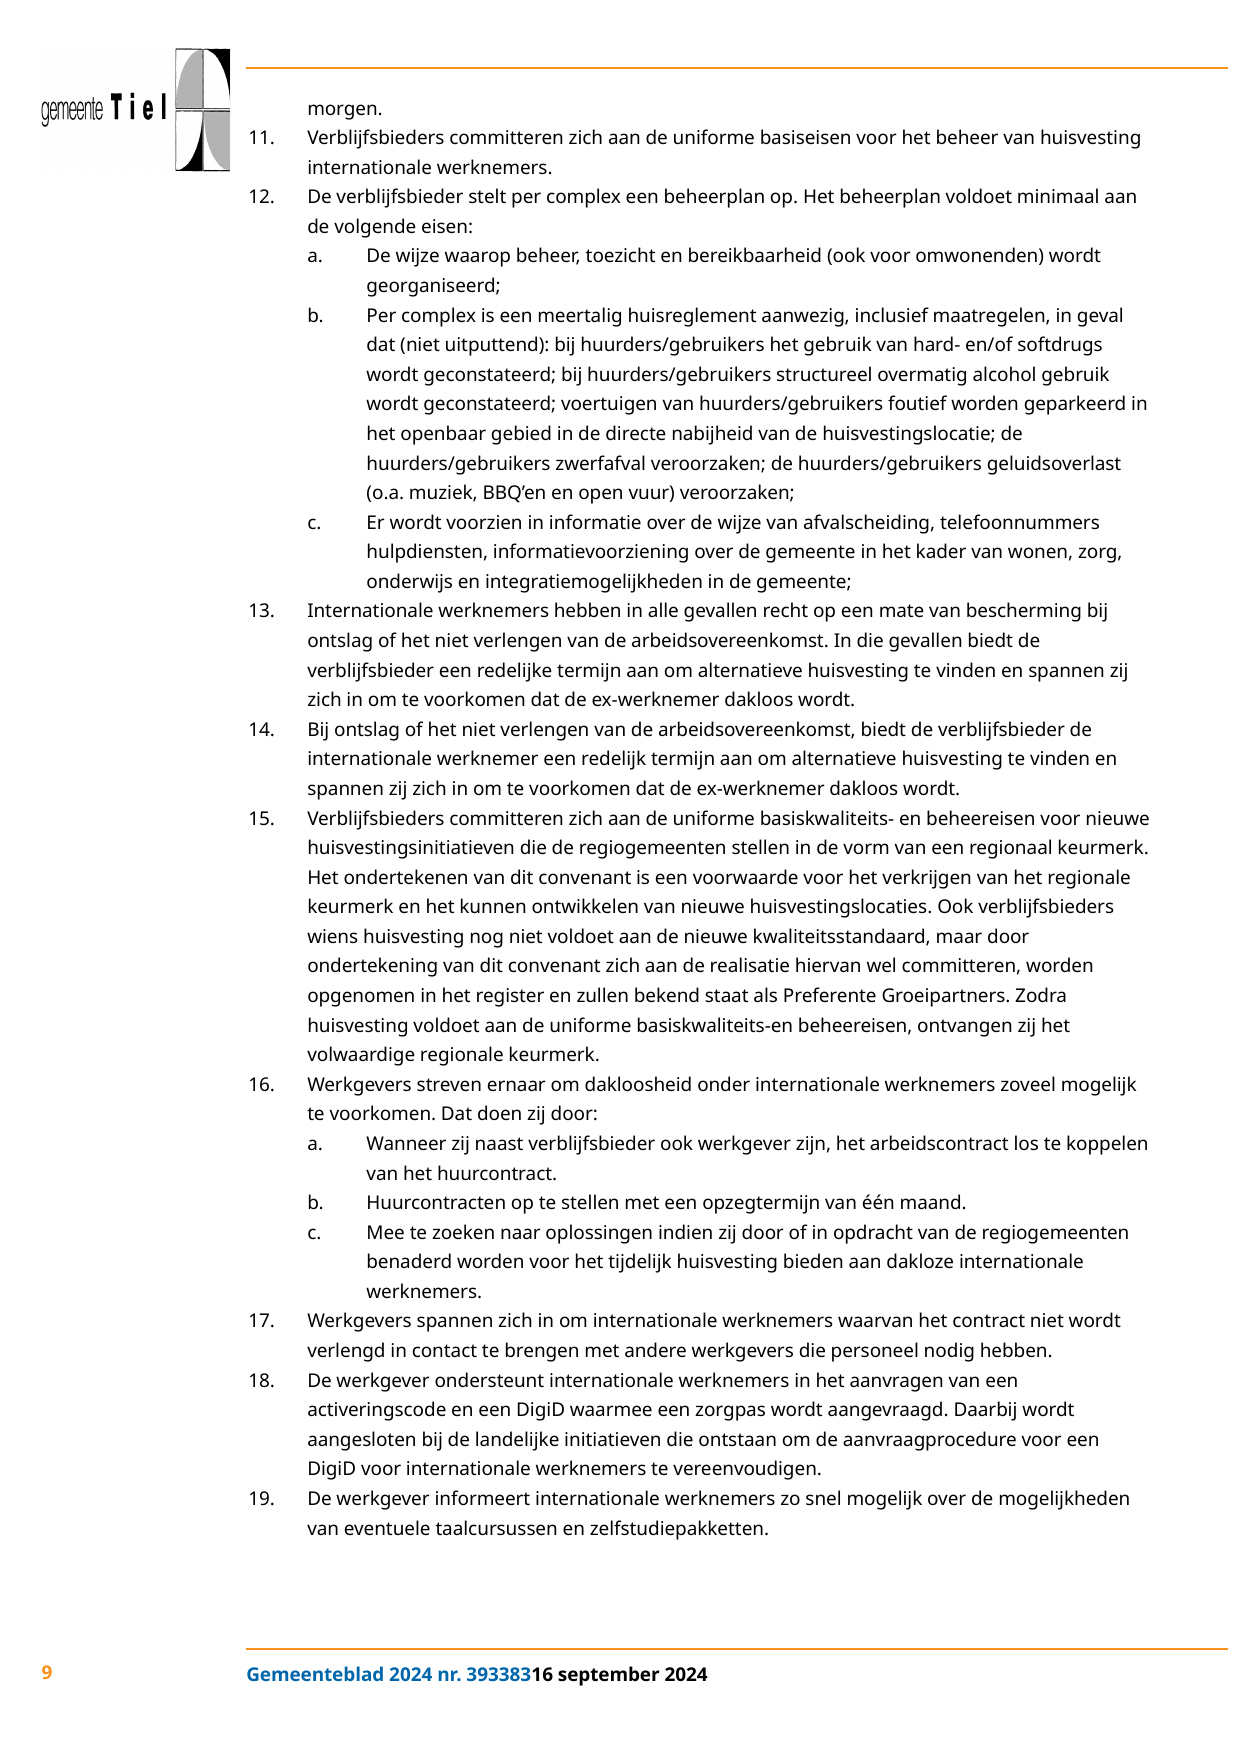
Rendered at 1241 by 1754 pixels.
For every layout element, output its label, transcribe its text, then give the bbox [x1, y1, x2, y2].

list De werkgever informeert internationale werknemers zo snel mogelijk over de mogelijkheden van eventuele taalcursussen en zelfstudiepakketten. [248, 1485, 1152, 1541]
list morgen. [248, 95, 1152, 121]
list De verblijfsbieder stelt per complex een beheerplan op. Het beheerplan voldoet minimaal aan de volgende eisen: [248, 183, 1152, 239]
list De werkgever ondersteunt internationale werknemers in het aanvragen van een activeringscode en een DigiD waarmee een zorgpas wordt aangevraagd. Daarbij wordt aangesloten bij de landelijke initiatieven die ontstaan om de aanvraagprocedure voor een DigiD voor internationale werknemers te vereenvoudigen. [248, 1367, 1152, 1481]
list Er wordt voorzien in informatie over de wijze van afvalscheiding, telefoonnummers hulpdiensten, informatievoorziening over de gemeente in het kader van wonen, zorg, onderwijs en integratiemogelijkheden in de gemeente; [307, 509, 1152, 594]
list Verblijfsbieders committeren zich aan de uniforme basiseisen voor het beheer van huisvesting internationale werknemers. [248, 124, 1152, 180]
list Wanneer zij naast verblijfsbieder ook werkgever zijn, het arbeidscontract los te koppelen van het huurcontract. [307, 1130, 1152, 1186]
list Internationale werknemers hebben in alle gevallen recht op een mate van bescherming bij ontslag of het niet verlengen van de arbeidsovereenkomst. In die gevallen biedt de verblijfsbieder een redelijke termijn aan om alternatieve huisvesting te vinden en spannen zij zich in om te voorkomen dat de ex-werknemer dakloos wordt. [248, 598, 1152, 712]
list Huurcontracten op te stellen met een opzegtermijn van één maand. [307, 1189, 1152, 1215]
list Werkgevers streven ernaar om dakloosheid onder internationale werknemers zoveel mogelijk te voorkomen. Dat doen zij door: [248, 1071, 1152, 1126]
picture [41, 47, 231, 172]
list De wijze waarop beheer, toezicht en bereikbaarheid (ook voor omwonenden) wordt georganiseerd; [307, 243, 1152, 298]
list Mee te zoeken naar oplossingen indien zij door of in opdracht van de regiogemeenten benaderd worden voor het tijdelijk huisvesting bieden aan dakloze internationale werknemers. [307, 1219, 1152, 1304]
list Per complex is een meertalig huisreglement aanwezig, inclusief maatregelen, in geval dat (niet uitputtend): bij huurders/gebruikers het gebruik van hard- en/of softdrugs wordt geconstateerd; bij huurders/gebruikers structureel overmatig alcohol gebruik wordt geconstateerd; voertuigen van huurders/gebruikers foutief worden geparkeerd in het openbaar gebied in de directe nabijheid van de huisvestingslocatie; de huurders/gebruikers zwerfafval veroorzaken; de huurders/gebruikers geluidsoverlast (o.a. muziek, BBQ’en en open vuur) veroorzaken; [307, 302, 1152, 505]
list Werkgevers spannen zich in om internationale werknemers waarvan het contract niet wordt verlengd in contact te brengen met andere werkgevers die personeel nodig hebben. [248, 1308, 1152, 1363]
list Verblijfsbieders committeren zich aan de uniforme basiskwaliteits- en beheereisen voor nieuwe huisvestingsinitiatieven die de regiogemeenten stellen in de vorm van een regionaal keurmerk. Het ondertekenen van dit convenant is een voorwaarde voor het verkrijgen van het regionale keurmerk en het kunnen ontwikkelen van nieuwe huisvestingslocaties. Ook verblijfsbieders wiens huisvesting nog niet voldoet aan de nieuwe kwaliteitsstandaard, maar door ondertekening van dit convenant zich aan de realisatie hiervan wel committeren, worden opgenomen in het register en zullen bekend staat als Preferente Groeipartners. Zodra huisvesting voldoet aan de uniforme basiskwaliteits-en beheereisen, ontvangen zij het volwaardige regionale keurmerk. [248, 805, 1152, 1067]
list Bij ontslag of het niet verlengen van de arbeidsovereenkomst, biedt de verblijfsbieder de internationale werknemer een redelijk termijn aan om alternatieve huisvesting te vinden en spannen zij zich in om te voorkomen dat de ex-werknemer dakloos wordt. [248, 716, 1152, 801]
